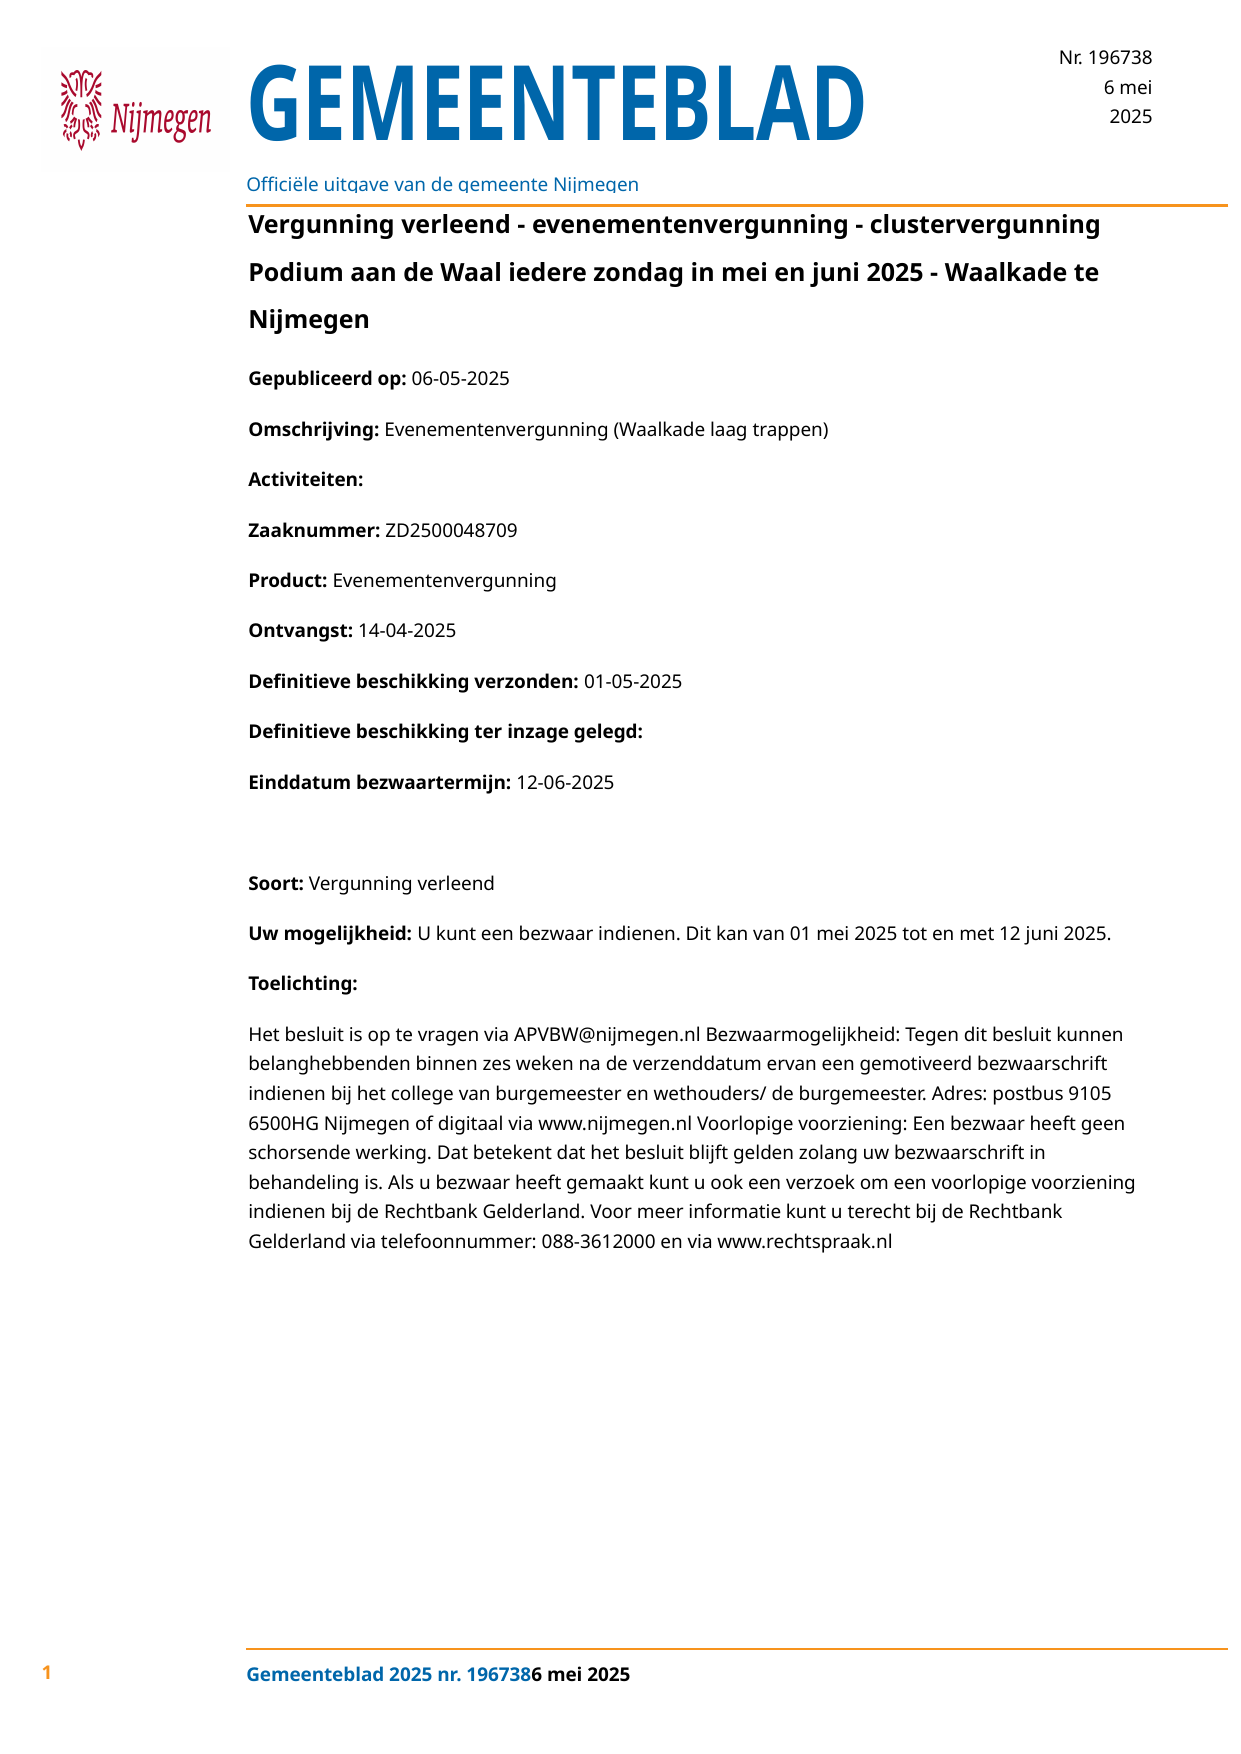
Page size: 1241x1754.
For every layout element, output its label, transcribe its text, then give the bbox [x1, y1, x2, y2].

text Ontvangst: 14-04-2025 [248, 618, 1152, 643]
text Omschrijving: Evenementenvergunning (Waalkade laag trappen) [248, 416, 1152, 442]
text Uw mogelijkheid: U kunt een bezwaar indienen. Dit kan van 01 mei 2025 tot en met 12 juni 2025. [248, 920, 1152, 946]
text Het besluit is op te vragen via APVBW@nijmegen.nl Bezwaarmogelijkheid: Tegen dit besluit kunnen belanghebbenden binnen zes weken na de verzenddatum ervan een gemotiveerd bezwaarschrift indienen bij het college van burgemeester en wethouders/ de burgemeester. Adres: postbus 9105 6500HG Nijmegen of digitaal via www.nijmegen.nl Voorlopige voorziening: Een bezwaar heeft geen schorsende werking. Dat betekent dat het besluit blijft gelden zolang uw bezwaarschrift in behandeling is. Als u bezwaar heeft gemaakt kunt u ook een verzoek om een voorlopige voorziening indienen bij de Rechtbank Gelderland. Voor meer informatie kunt u terecht bij de Rechtbank Gelderland via telefoonnummer: 088-3612000 en via www.rechtspraak.nl [248, 1021, 1152, 1254]
text Product: Evenementenvergunning [248, 567, 1152, 593]
text Activiteiten: [248, 466, 1152, 492]
text Soort: Vergunning verleend [248, 870, 1152, 895]
text Zaaknummer: ZD2500048709 [248, 517, 1152, 542]
text Definitieve beschikking verzonden: 01-05-2025 [248, 668, 1152, 694]
text Definitieve beschikking ter inzage gelegd: [248, 718, 1152, 744]
text Einddatum bezwaartermijn: 12-06-2025 [248, 769, 1152, 794]
picture [41, 47, 231, 172]
text Gepubliceerd op: 06-05-2025 [248, 366, 1152, 391]
text Vergunning verleend - evenementenvergunning - clustervergunning Podium aan de Waal iedere zondag in mei en juni 2025 - Waalkade te Nijmegen [248, 207, 1152, 336]
text Toelichting: [248, 971, 1152, 996]
